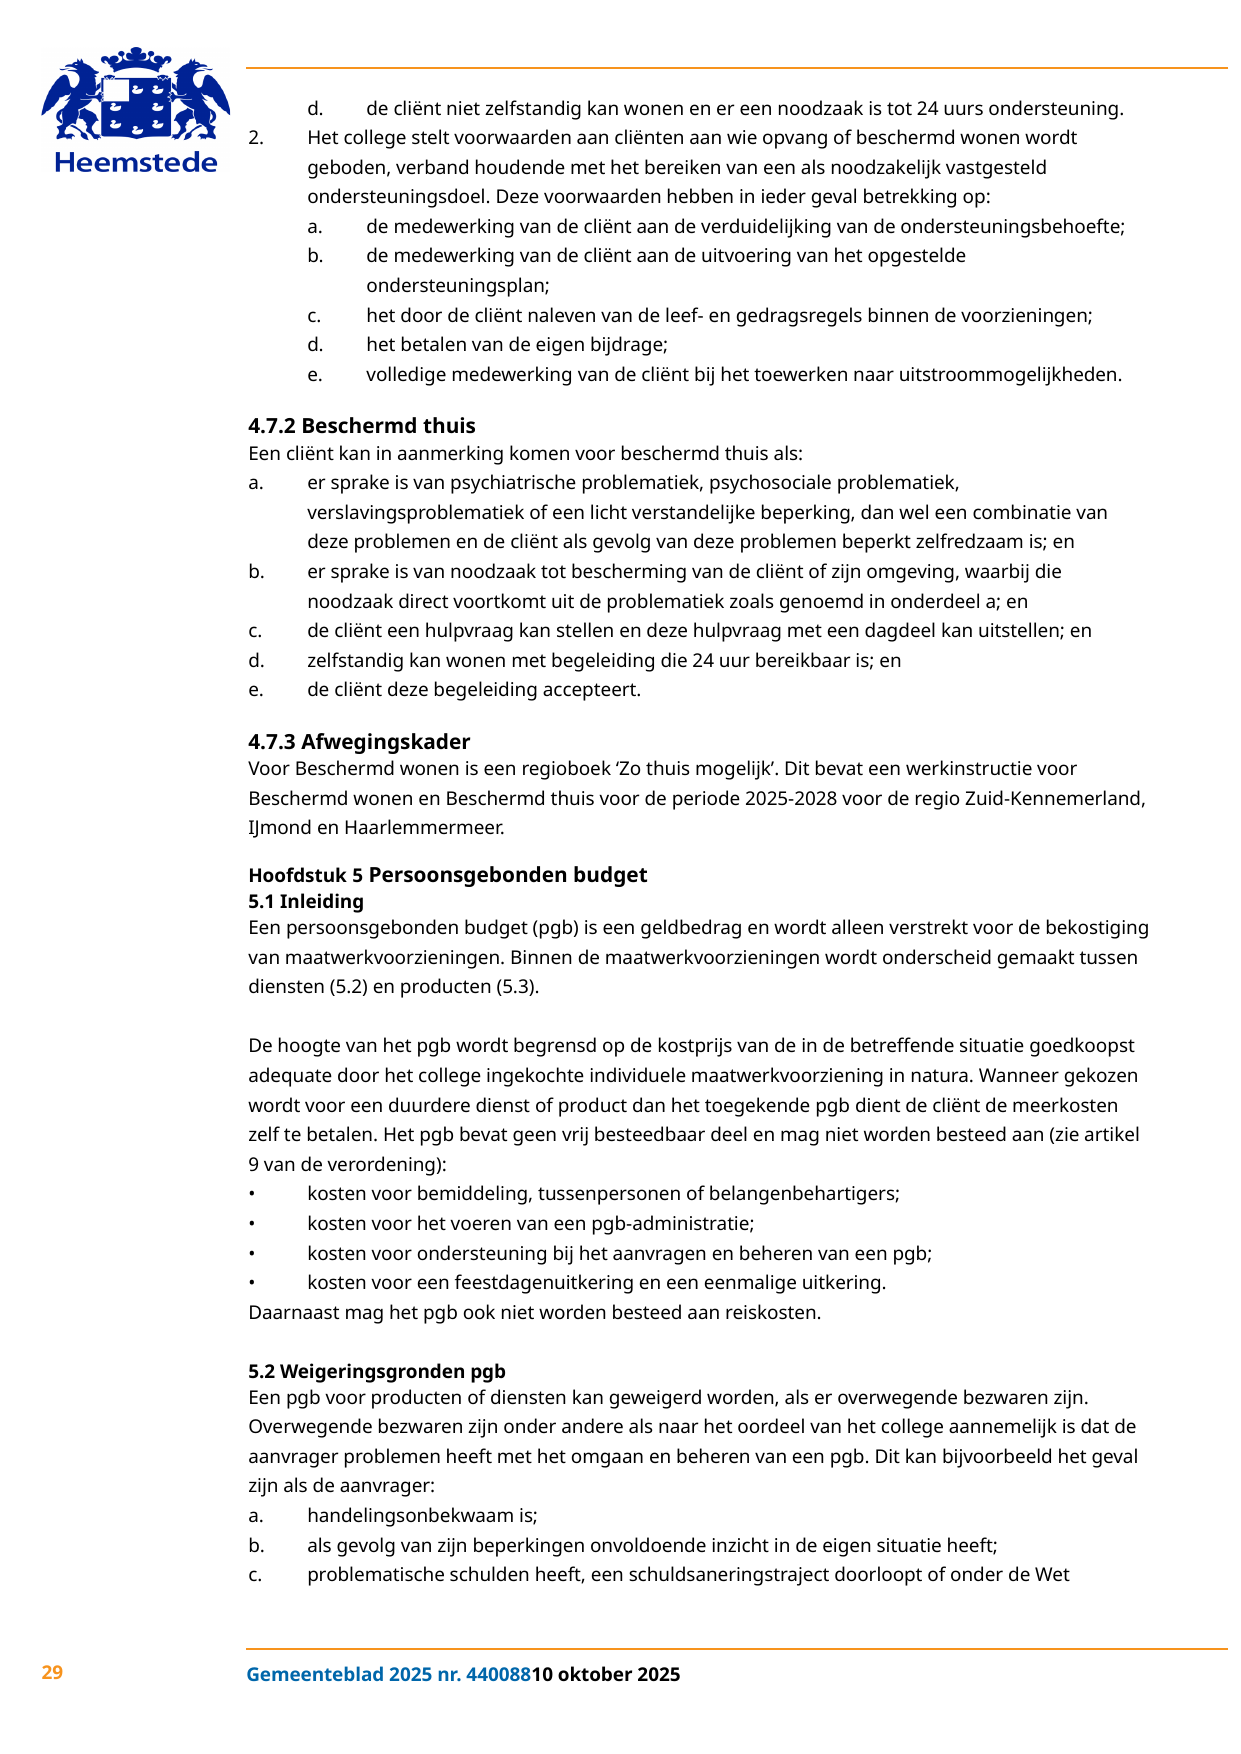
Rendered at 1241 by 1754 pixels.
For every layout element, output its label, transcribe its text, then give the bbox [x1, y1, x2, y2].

text Daarnaast mag het pgb ook niet worden besteed aan reiskosten. [248, 1299, 1152, 1325]
text Voor Beschermd wonen is een regioboek ‘Zo thuis mogelijk’. Dit bevat een werkinstructie voor Beschermd wonen en Beschermd thuis voor de periode 2025-2028 voor de regio Zuid-Kennemerland, IJmond en Haarlemmermeer. [248, 755, 1152, 840]
list er sprake is van psychiatrische problematiek, psychosociale problematiek, verslavingsproblematiek of een licht verstandelijke beperking, dan wel een combinatie van deze problemen en de cliënt als gevolg van deze problemen beperkt zelfredzaam is; en [248, 469, 1152, 554]
list kosten voor een feestdagenuitkering en een eenmalige uitkering. [248, 1269, 1152, 1295]
list er sprake is van noodzaak tot bescherming van de cliënt of zijn omgeving, waarbij die noodzaak direct voortkomt uit de problematiek zoals genoemd in onderdeel a; en [248, 558, 1152, 613]
list zelfstandig kan wonen met begeleiding die 24 uur bereikbaar is; en [248, 647, 1152, 673]
list kosten voor het voeren van een pgb-administratie; [248, 1210, 1152, 1236]
list Het college stelt voorwaarden aan cliënten aan wie opvang of beschermd wonen wordt geboden, verband houdende met het bereiken van een als noodzakelijk vastgesteld ondersteuningsdoel. Deze voorwaarden hebben in ieder geval betrekking op: [248, 124, 1152, 209]
text 5.1 Inleiding [248, 889, 1152, 914]
text Een cliënt kan in aanmerking komen voor beschermd thuis als: [248, 440, 1152, 466]
list volledige medewerking van de cliënt bij het toewerken naar uitstroommogelijkheden. [307, 361, 1152, 387]
list het betalen van de eigen bijdrage; [307, 331, 1152, 357]
list problematische schulden heeft, een schuldsaneringstraject doorloopt of onder de Wet [248, 1561, 1152, 1587]
list als gevolg van zijn beperkingen onvoldoende inzicht in de eigen situatie heeft; [248, 1532, 1152, 1557]
text De hoogte van het pgb wordt begrensd op de kostprijs van de in de betreffende situatie goedkoopst adequate door het college ingekochte individuele maatwerkvoorziening in natura. Wanneer gekozen wordt voor een duurdere dienst of product dan het toegekende pgb dient de cliënt de meerkosten zelf te betalen. Het pgb bevat geen vrij besteedbaar deel en mag niet worden besteed aan (zie artikel 9 van de verordening): [248, 1033, 1152, 1177]
list handelingsonbekwaam is; [248, 1502, 1152, 1528]
text Hoofdstuk 5 Persoonsgebonden budget [248, 860, 1152, 889]
text 4.7.2 Beschermd thuis [248, 411, 1152, 440]
list de medewerking van de cliënt aan de verduidelijking van de ondersteuningsbehoefte; [307, 213, 1152, 239]
text Een persoonsgebonden budget (pgb) is een geldbedrag en wordt alleen verstrekt voor de bekostiging van maatwerkvoorzieningen. Binnen de maatwerkvoorzieningen wordt onderscheid gemaakt tussen diensten (5.2) en producten (5.3). [248, 914, 1152, 999]
text Een pgb voor producten of diensten kan geweigerd worden, als er overwegende bezwaren zijn. Overwegende bezwaren zijn onder andere als naar het oordeel van het college aannemelijk is dat de aanvrager problemen heeft met het omgaan en beheren van een pgb. Dit kan bijvoorbeeld het geval zijn als de aanvrager: [248, 1384, 1152, 1498]
list het door de cliënt naleven van de leef- en gedragsregels binnen de voorzieningen; [307, 302, 1152, 328]
text 5.2 Weigeringsgronden pgb [248, 1358, 1152, 1384]
text 4.7.3 Afwegingskader [248, 727, 1152, 755]
list kosten voor ondersteuning bij het aanvragen en beheren van een pgb; [248, 1240, 1152, 1266]
picture [41, 47, 231, 172]
list de cliënt een hulpvraag kan stellen en deze hulpvraag met een dagdeel kan uitstellen; en [248, 617, 1152, 643]
list de cliënt niet zelfstandig kan wonen en er een noodzaak is tot 24 uurs ondersteuning. [307, 95, 1152, 121]
list de cliënt deze begeleiding accepteert. [248, 677, 1152, 702]
list de medewerking van de cliënt aan de uitvoering van het opgestelde ondersteuningsplan; [307, 243, 1152, 298]
list kosten voor bemiddeling, tussenpersonen of belangenbehartigers; [248, 1181, 1152, 1206]
